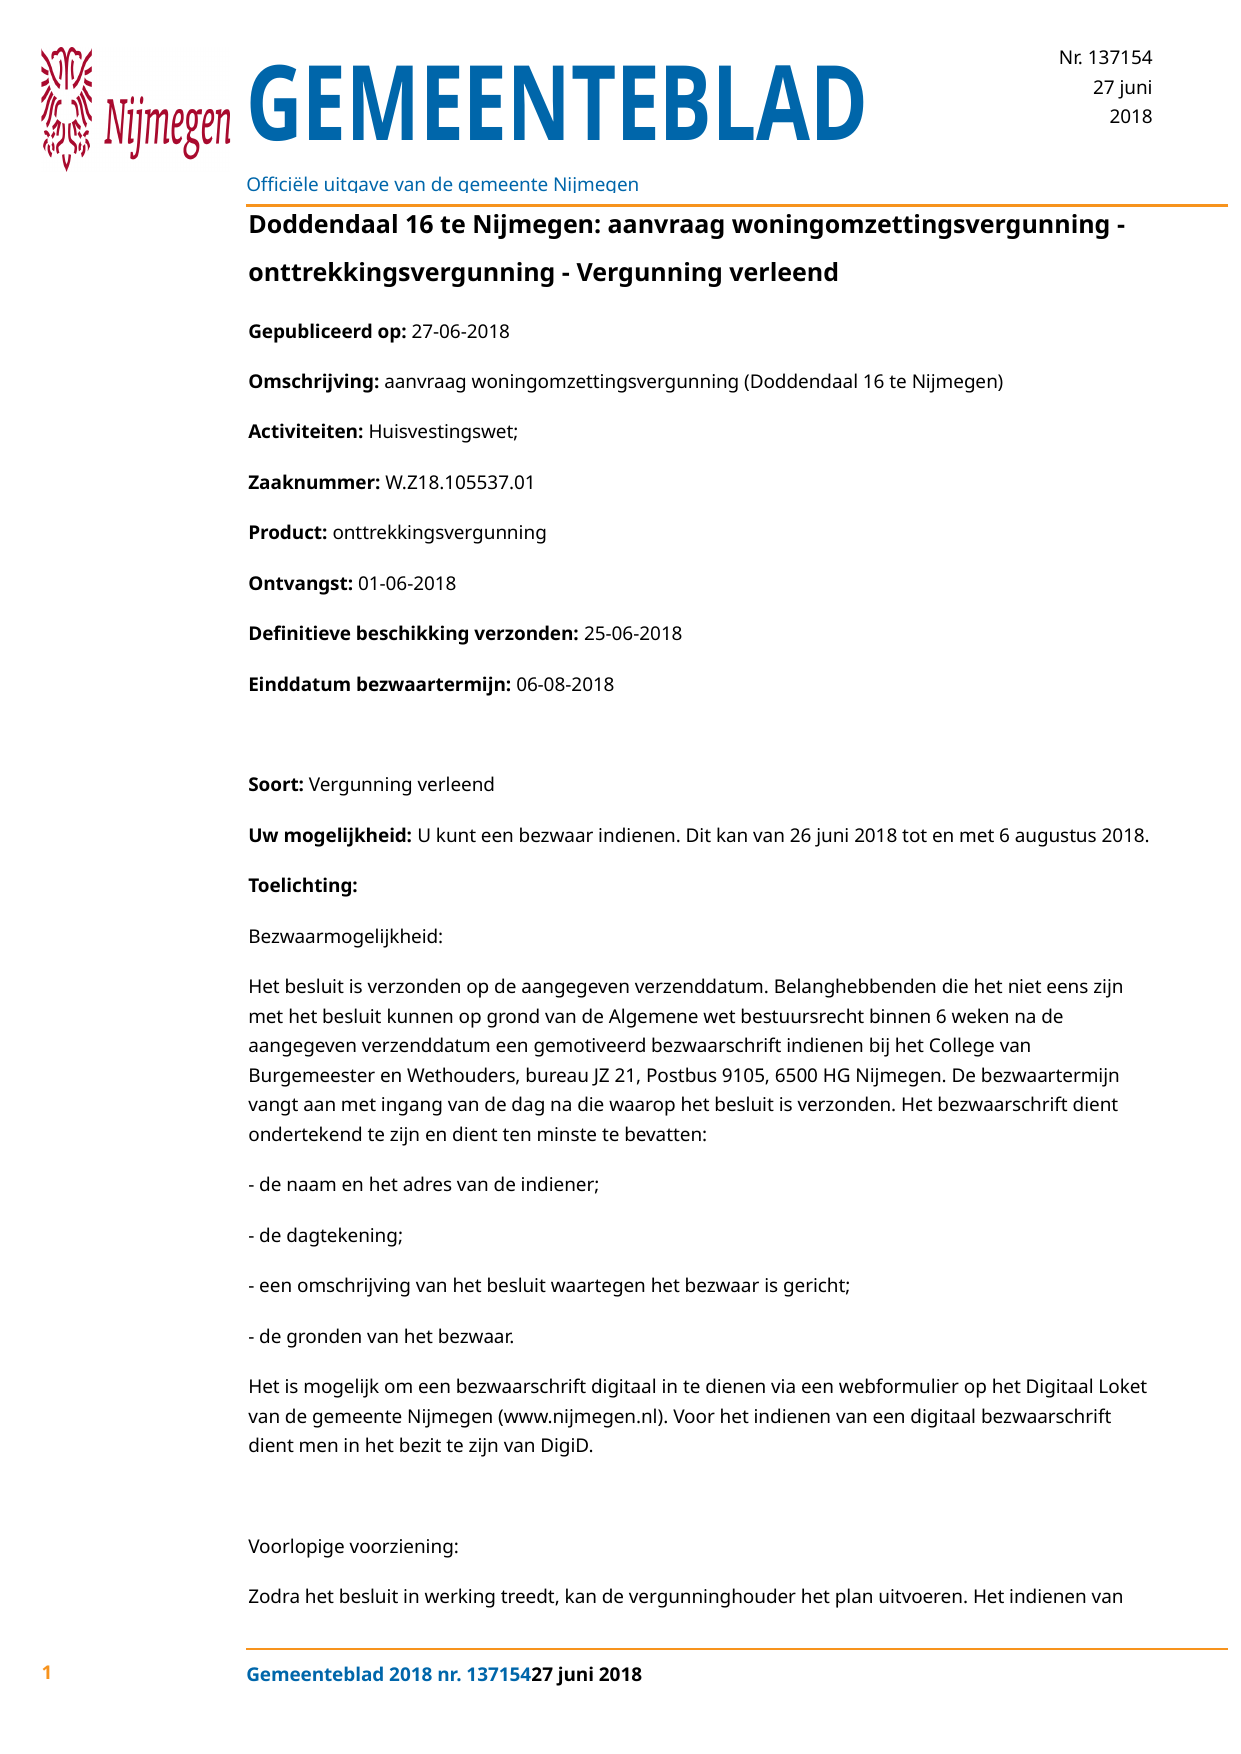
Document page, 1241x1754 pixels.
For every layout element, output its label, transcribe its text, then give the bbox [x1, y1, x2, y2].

text Voorlopige voorziening: [248, 1533, 1152, 1559]
text - de dagtekening; [248, 1222, 1152, 1248]
text Einddatum bezwaartermijn: 06-08-2018 [248, 671, 1152, 697]
text Gepubliceerd op: 27-06-2018 [248, 318, 1152, 344]
text Omschrijving: aanvraag woningomzettingsvergunning (Doddendaal 16 te Nijmegen) [248, 368, 1152, 394]
text Ontvangst: 01-06-2018 [248, 570, 1152, 596]
text Doddendaal 16 te Nijmegen: aanvraag woningomzettingsvergunning - onttrekkingsvergunning - Vergunning verleend [248, 207, 1152, 288]
text Uw mogelijkheid: U kunt een bezwaar indienen. Dit kan van 26 juni 2018 tot en met 6 augustus 2018. [248, 822, 1152, 848]
text Definitieve beschikking verzonden: 25-06-2018 [248, 620, 1152, 646]
text Het is mogelijk om een bezwaarschrift digitaal in te dienen via een webformulier op het Digitaal Loket van de gemeente Nijmegen (www.nijmegen.nl). Voor het indienen van een digitaal bezwaarschrift dient men in het bezit te zijn van DigiD. [248, 1373, 1152, 1458]
text Activiteiten: Huisvestingswet; [248, 419, 1152, 444]
text Het besluit is verzonden op de aangegeven verzenddatum. Belanghebbenden die het niet eens zijn met het besluit kunnen op grond van de Algemene wet bestuursrecht binnen 6 weken na de aangegeven verzenddatum een gemotiveerd bezwaarschrift indienen bij het College van Burgemeester en Wethouders, bureau JZ 21, Postbus 9105, 6500 HG Nijmegen. De bezwaartermijn vangt aan met ingang van de dag na die waarop het besluit is verzonden. Het bezwaarschrift dient ondertekend te zijn en dient ten minste te bevatten: [248, 973, 1152, 1147]
text Zaaknummer: W.Z18.105537.01 [248, 469, 1152, 495]
text - de naam en het adres van de indiener; [248, 1172, 1152, 1197]
text Toelichting: [248, 872, 1152, 898]
text Zodra het besluit in werking treedt, kan de vergunninghouder het plan uitvoeren. Het indienen van [248, 1584, 1152, 1609]
picture [41, 47, 231, 172]
text - een omschrijving van het besluit waartegen het bezwaar is gericht; [248, 1272, 1152, 1298]
text Soort: Vergunning verleend [248, 772, 1152, 797]
text - de gronden van het bezwaar. [248, 1323, 1152, 1349]
text Bezwaarmogelijkheid: [248, 923, 1152, 949]
text Product: onttrekkingsvergunning [248, 519, 1152, 545]
